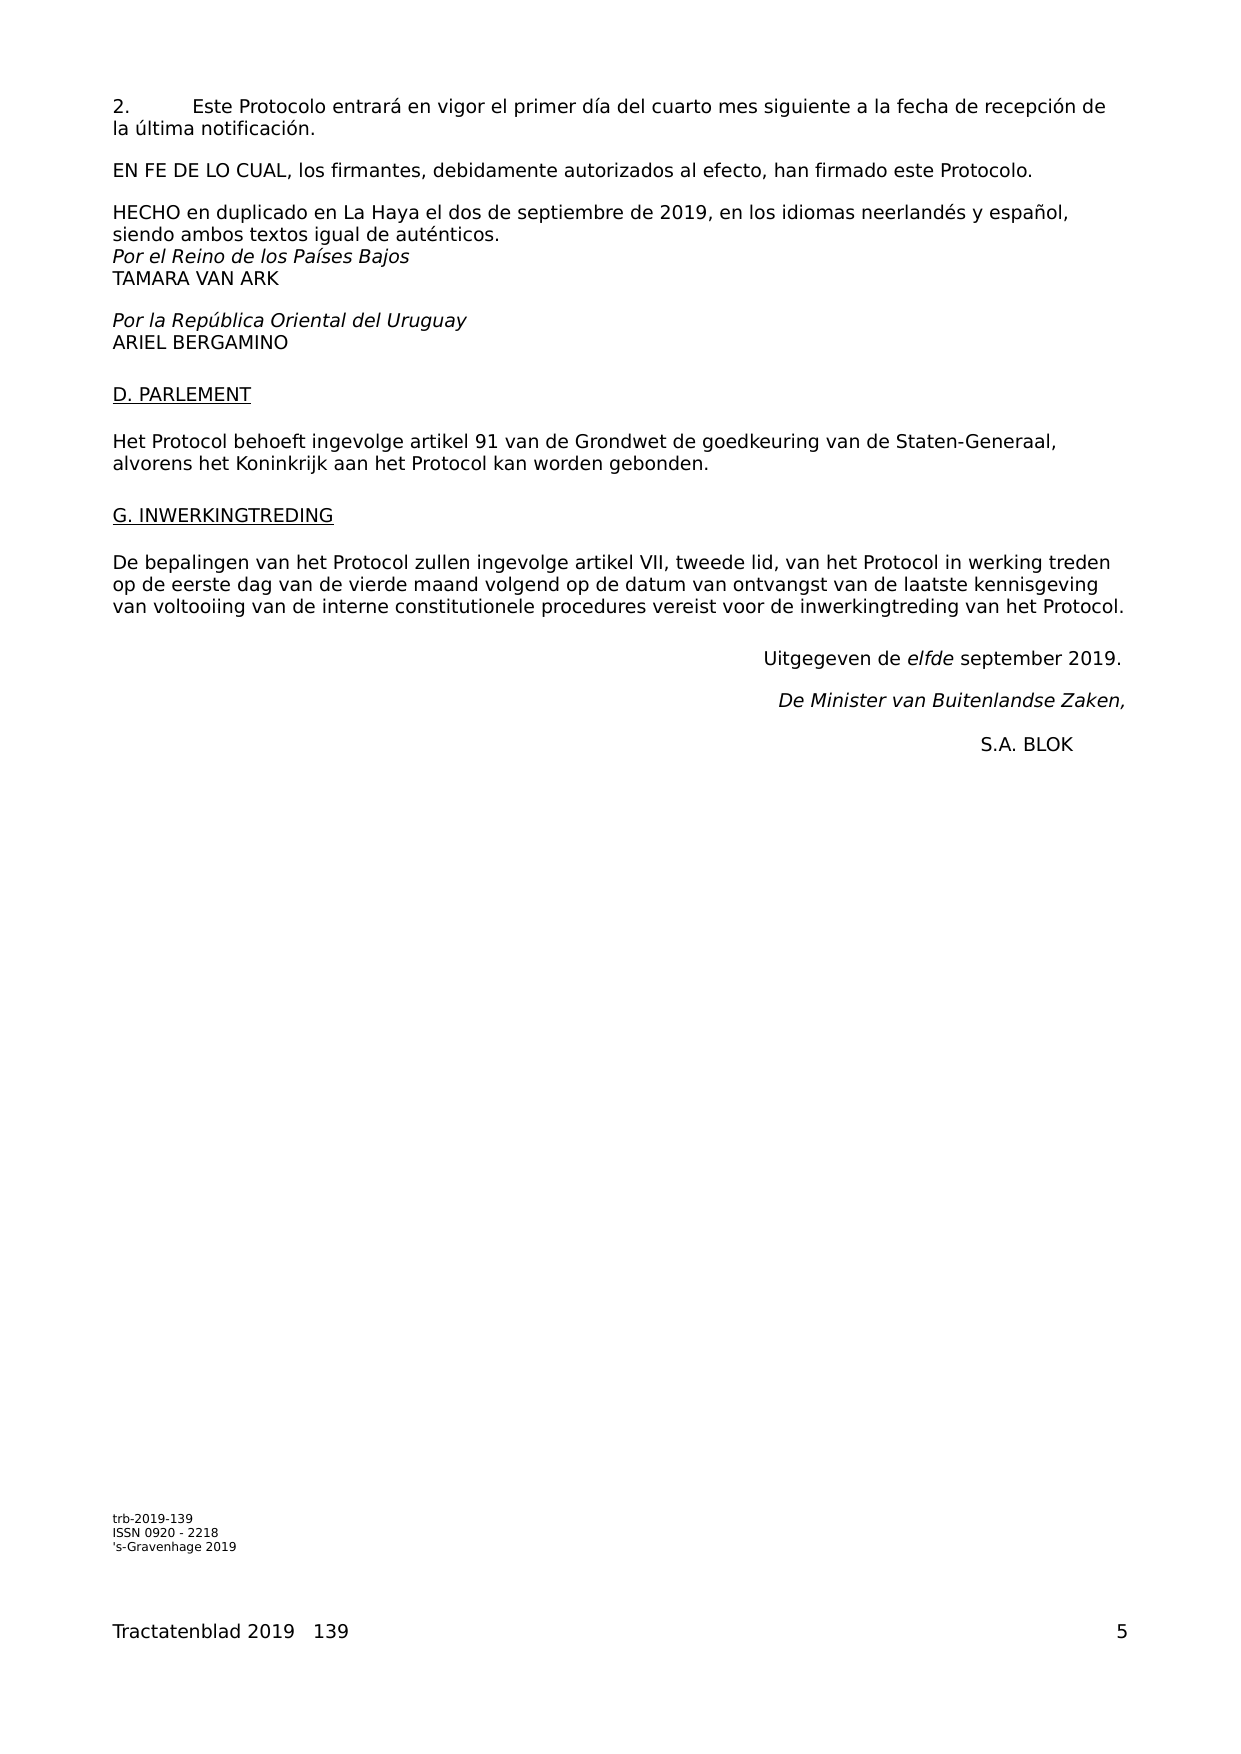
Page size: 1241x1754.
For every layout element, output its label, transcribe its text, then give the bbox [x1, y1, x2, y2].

text EN FE DE LO CUAL, los firmantes, debidamente autorizados al efecto, han firmado este Protocolo. [112, 160, 1128, 182]
text HECHO en duplicado en La Haya el dos de septiembre de 2019, en los idiomas neerlandés y español, siendo ambos textos igual de auténticos. [112, 202, 1128, 246]
text ISSN 0920 - 2218 [112, 1526, 346, 1540]
subtitle D. PARLEMENT [112, 384, 1128, 406]
text Het Protocol behoeft ingevolge artikel 91 van de Grondwet de goedkeuring van de Staten-Generaal, alvorens het Koninkrijk aan het Protocol kan worden gebonden. [112, 431, 1128, 475]
text 2. Este Protocolo entrará en vigor el primer día del cuarto mes siguiente a la fecha de recepción de la última notificación. [112, 96, 1128, 140]
subtitle G. INWERKINGTREDING [112, 505, 1128, 527]
text Por el Reino de los Países Bajos TAMARA VAN ARK [112, 246, 1128, 290]
text De bepalingen van het Protocol zullen ingevolge artikel VII, tweede lid, van het Protocol in werking treden op de eerste dag van de vierde maand volgend op de datum van ontvangst van de laatste kennisgeving van voltooiing van de interne constitutionele procedures vereist voor de inwerkingtreding van het Protocol. [112, 552, 1128, 618]
text trb-2019-139 [112, 1512, 346, 1526]
text Por la República Oriental del Uruguay ARIEL BERGAMINO [112, 310, 1128, 354]
text 's-Gravenhage 2019 [112, 1540, 346, 1554]
text De Minister van Buitenlandse Zaken, S.A. BLOK [112, 689, 1128, 756]
text Uitgegeven de elfde september 2019. [112, 648, 1128, 669]
